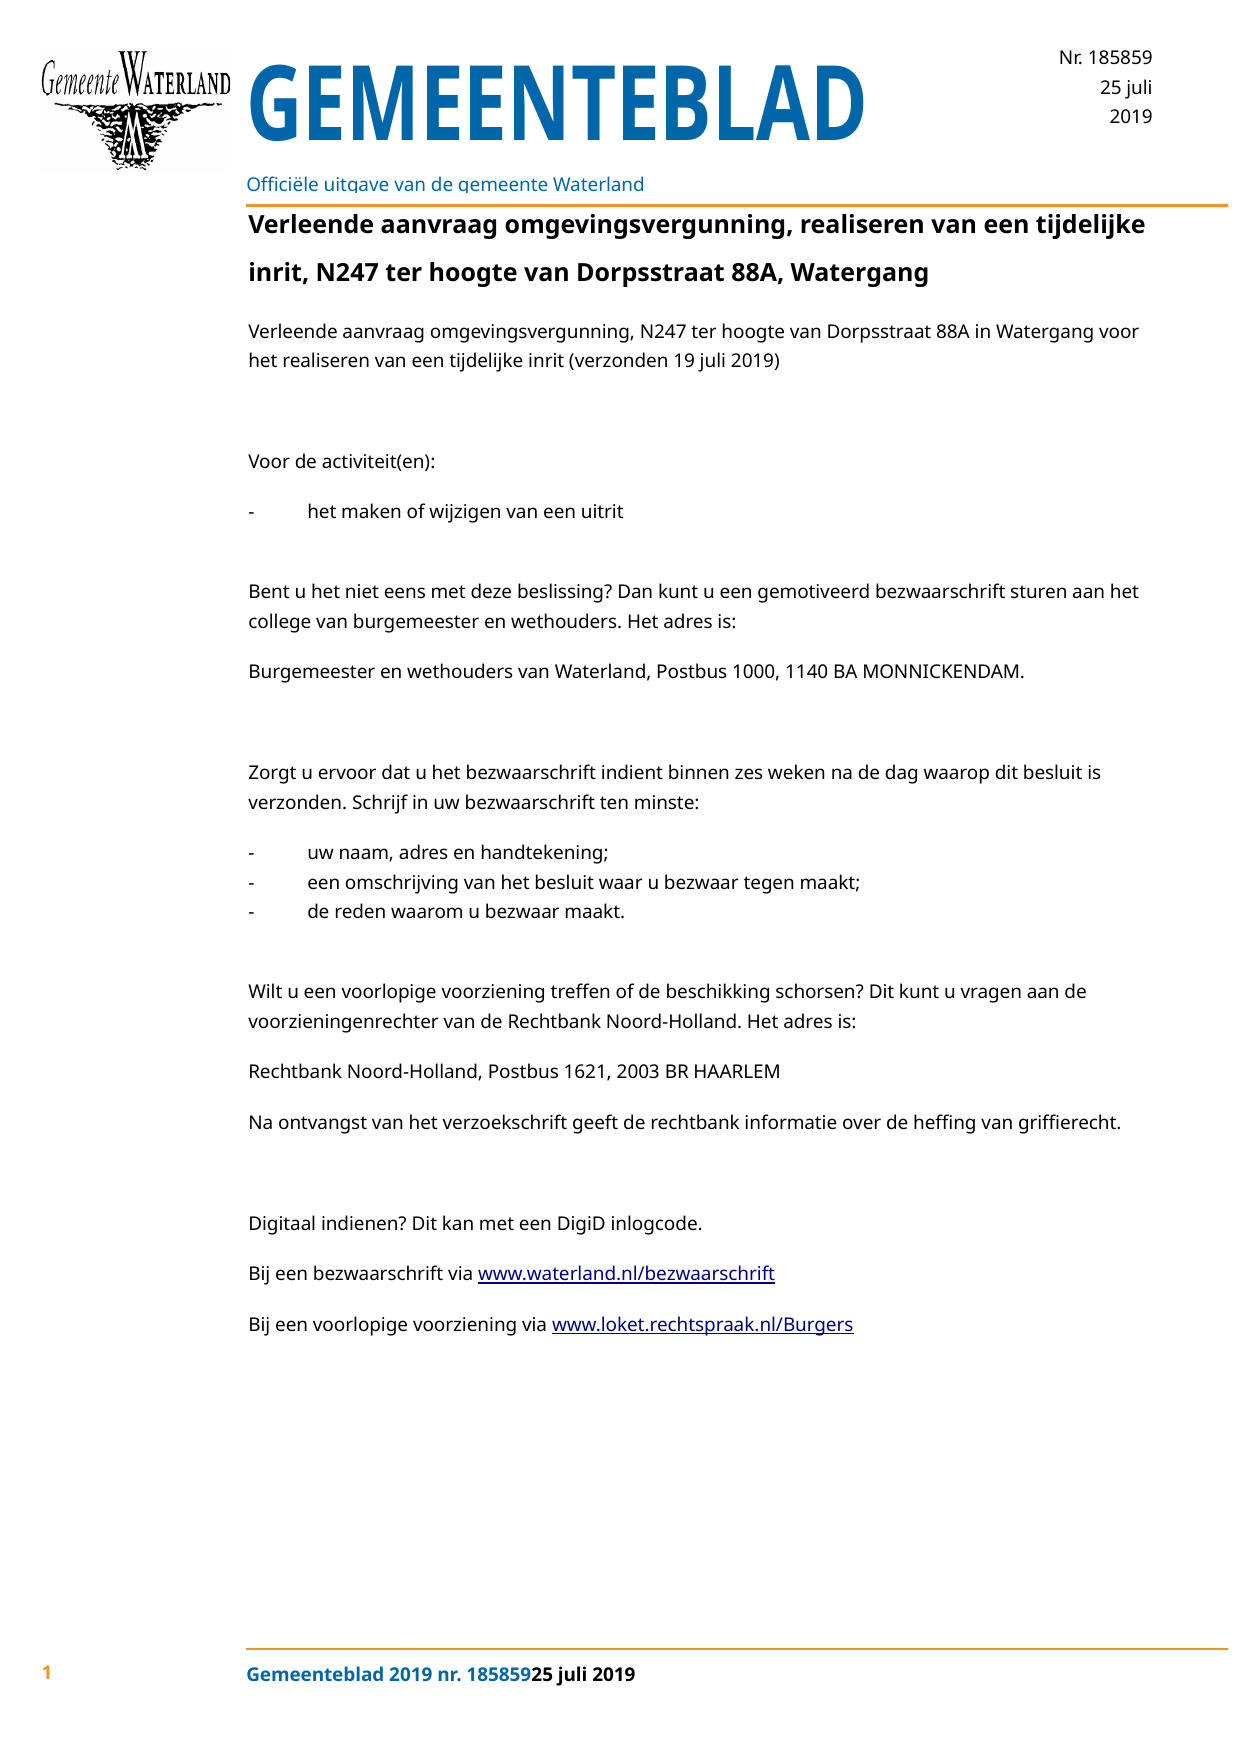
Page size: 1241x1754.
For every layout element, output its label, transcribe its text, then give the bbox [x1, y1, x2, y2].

list het maken of wijzigen van een uitrit [248, 499, 1152, 524]
text Verleende aanvraag omgevingsvergunning, realiseren van een tijdelijke inrit, N247 ter hoogte van Dorpsstraat 88A, Watergang [248, 207, 1152, 288]
list de reden waarom u bezwaar maakt. [248, 899, 1152, 924]
text Bent u het niet eens met deze beslissing? Dan kunt u een gemotiveerd bezwaarschrift sturen aan het college van burgemeester en wethouders. Het adres is: [248, 579, 1152, 634]
text Voor de activiteit(en): [248, 448, 1152, 474]
text Na ontvangst van het verzoekschrift geeft de rechtbank informatie over de heffing van griffierecht. [248, 1109, 1152, 1135]
list uw naam, adres en handtekening; [248, 839, 1152, 865]
text Zorgt u ervoor dat u het bezwaarschrift indient binnen zes weken na de dag waarop dit besluit is verzonden. Schrijf in uw bezwaarschrift ten minste: [248, 759, 1152, 815]
text Wilt u een voorlopige voorziening treffen of de beschikking schorsen? Dit kunt u vragen aan de voorzieningenrechter van de Rechtbank Noord-Holland. Het adres is: [248, 979, 1152, 1034]
list een omschrijving van het besluit waar u bezwaar tegen maakt; [248, 869, 1152, 895]
picture [41, 47, 231, 172]
text Rechtbank Noord-Holland, Postbus 1621, 2003 BR HAARLEM [248, 1059, 1152, 1084]
text Bij een voorlopige voorziening via www.loket.rechtspraak.nl/Burgers [248, 1311, 1152, 1337]
text Digitaal indienen? Dit kan met een DigiD inlogcode. [248, 1210, 1152, 1236]
text Bij een bezwaarschrift via www.waterland.nl/bezwaarschrift [248, 1260, 1152, 1286]
text Verleende aanvraag omgevingsvergunning, N247 ter hoogte van Dorpsstraat 88A in Watergang voor het realiseren van een tijdelijke inrit (verzonden 19 juli 2019) [248, 318, 1152, 373]
text Burgemeester en wethouders van Waterland, Postbus 1000, 1140 BA MONNICKENDAM. [248, 659, 1152, 684]
